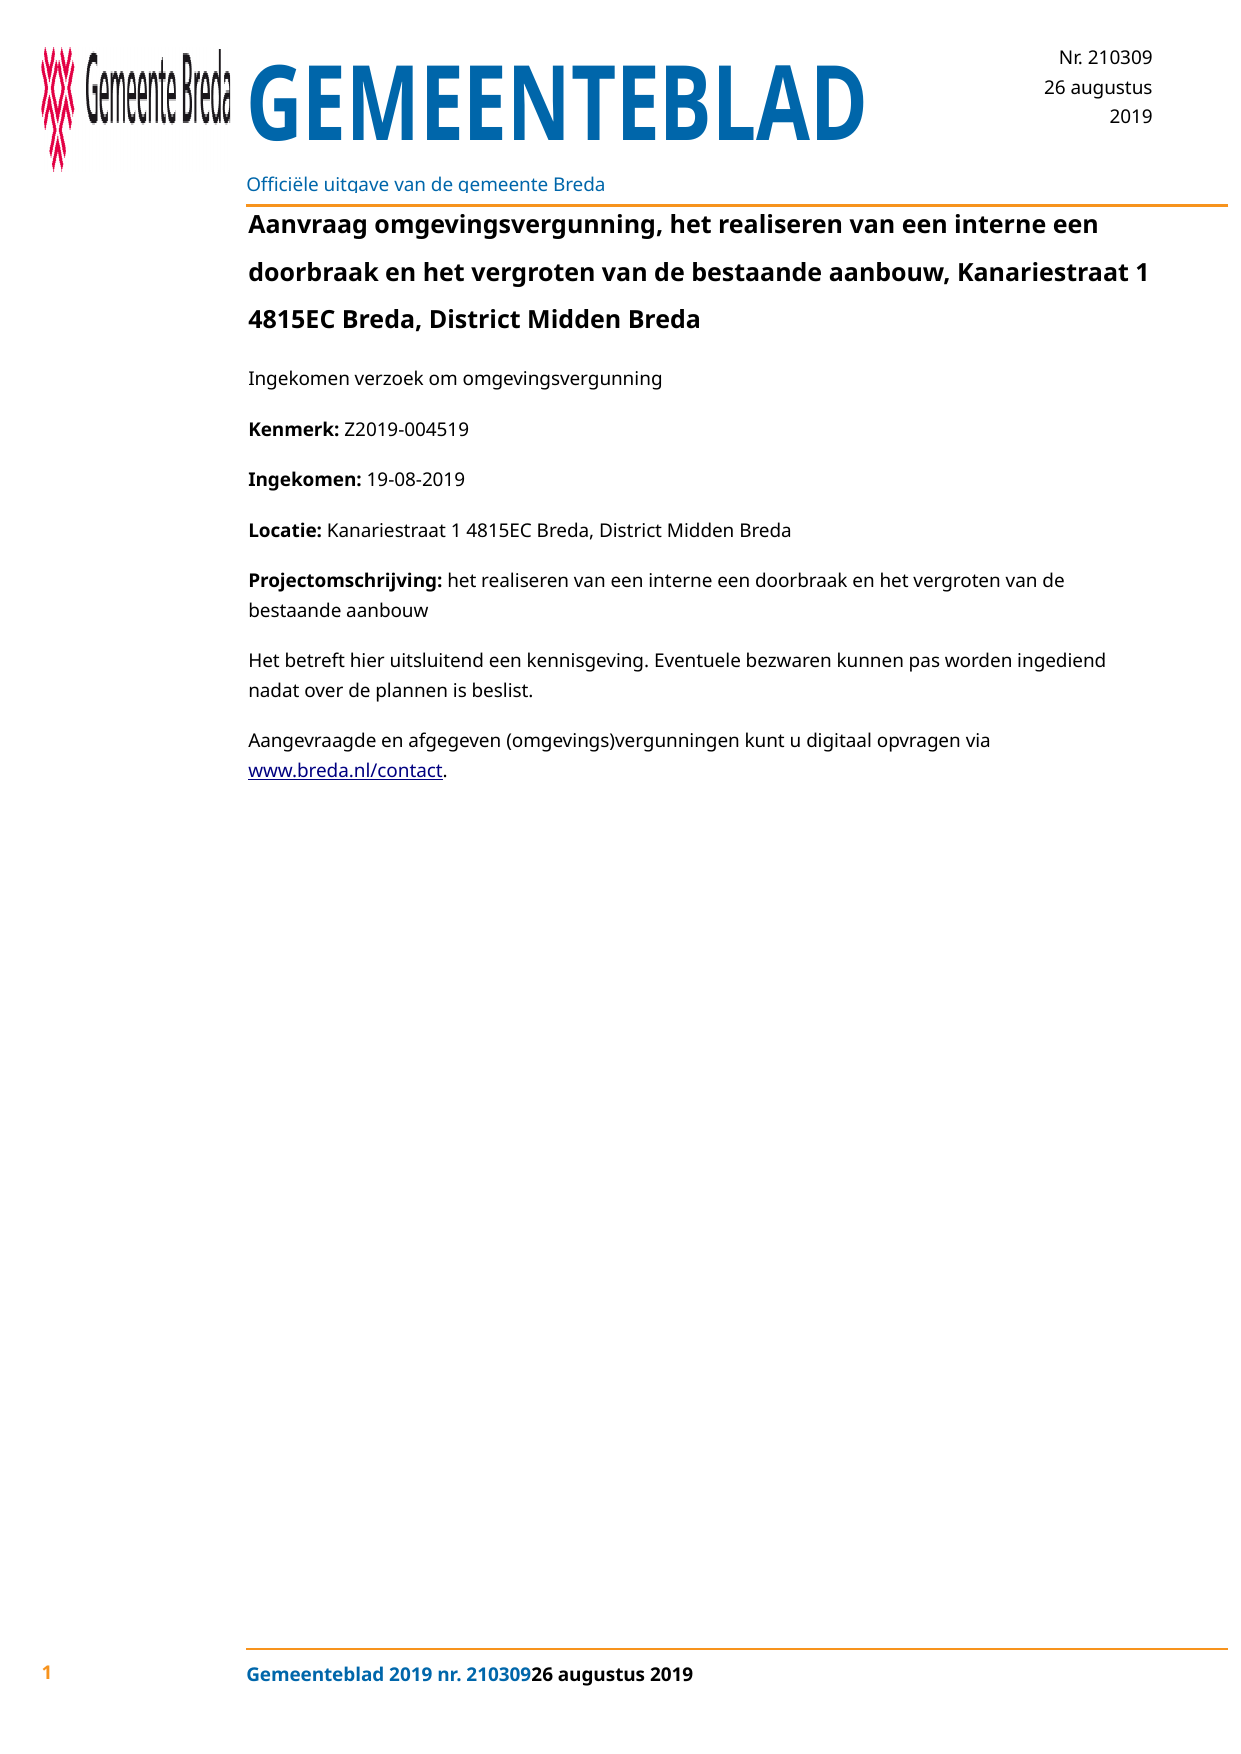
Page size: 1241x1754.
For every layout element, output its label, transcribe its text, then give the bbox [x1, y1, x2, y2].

text Het betreft hier uitsluitend een kennisgeving. Eventuele bezwaren kunnen pas worden ingediend nadat over de plannen is beslist. [248, 647, 1152, 702]
text Locatie: Kanariestraat 1 4815EC Breda, District Midden Breda [248, 517, 1152, 542]
picture [41, 47, 231, 172]
text Ingekomen verzoek om omgevingsvergunning [248, 366, 1152, 391]
text Aangevraagde en afgegeven (omgevings)vergunningen kunt u digitaal opvragen via www.breda.nl/contact. [248, 727, 1152, 782]
text Ingekomen: 19-08-2019 [248, 466, 1152, 492]
text Kenmerk: Z2019-004519 [248, 416, 1152, 442]
text Projectomschrijving: het realiseren van een interne een doorbraak en het vergroten van de bestaande aanbouw [248, 567, 1152, 622]
text Aanvraag omgevingsvergunning, het realiseren van een interne een doorbraak en het vergroten van de bestaande aanbouw, Kanariestraat 1 4815EC Breda, District Midden Breda [248, 207, 1152, 336]
